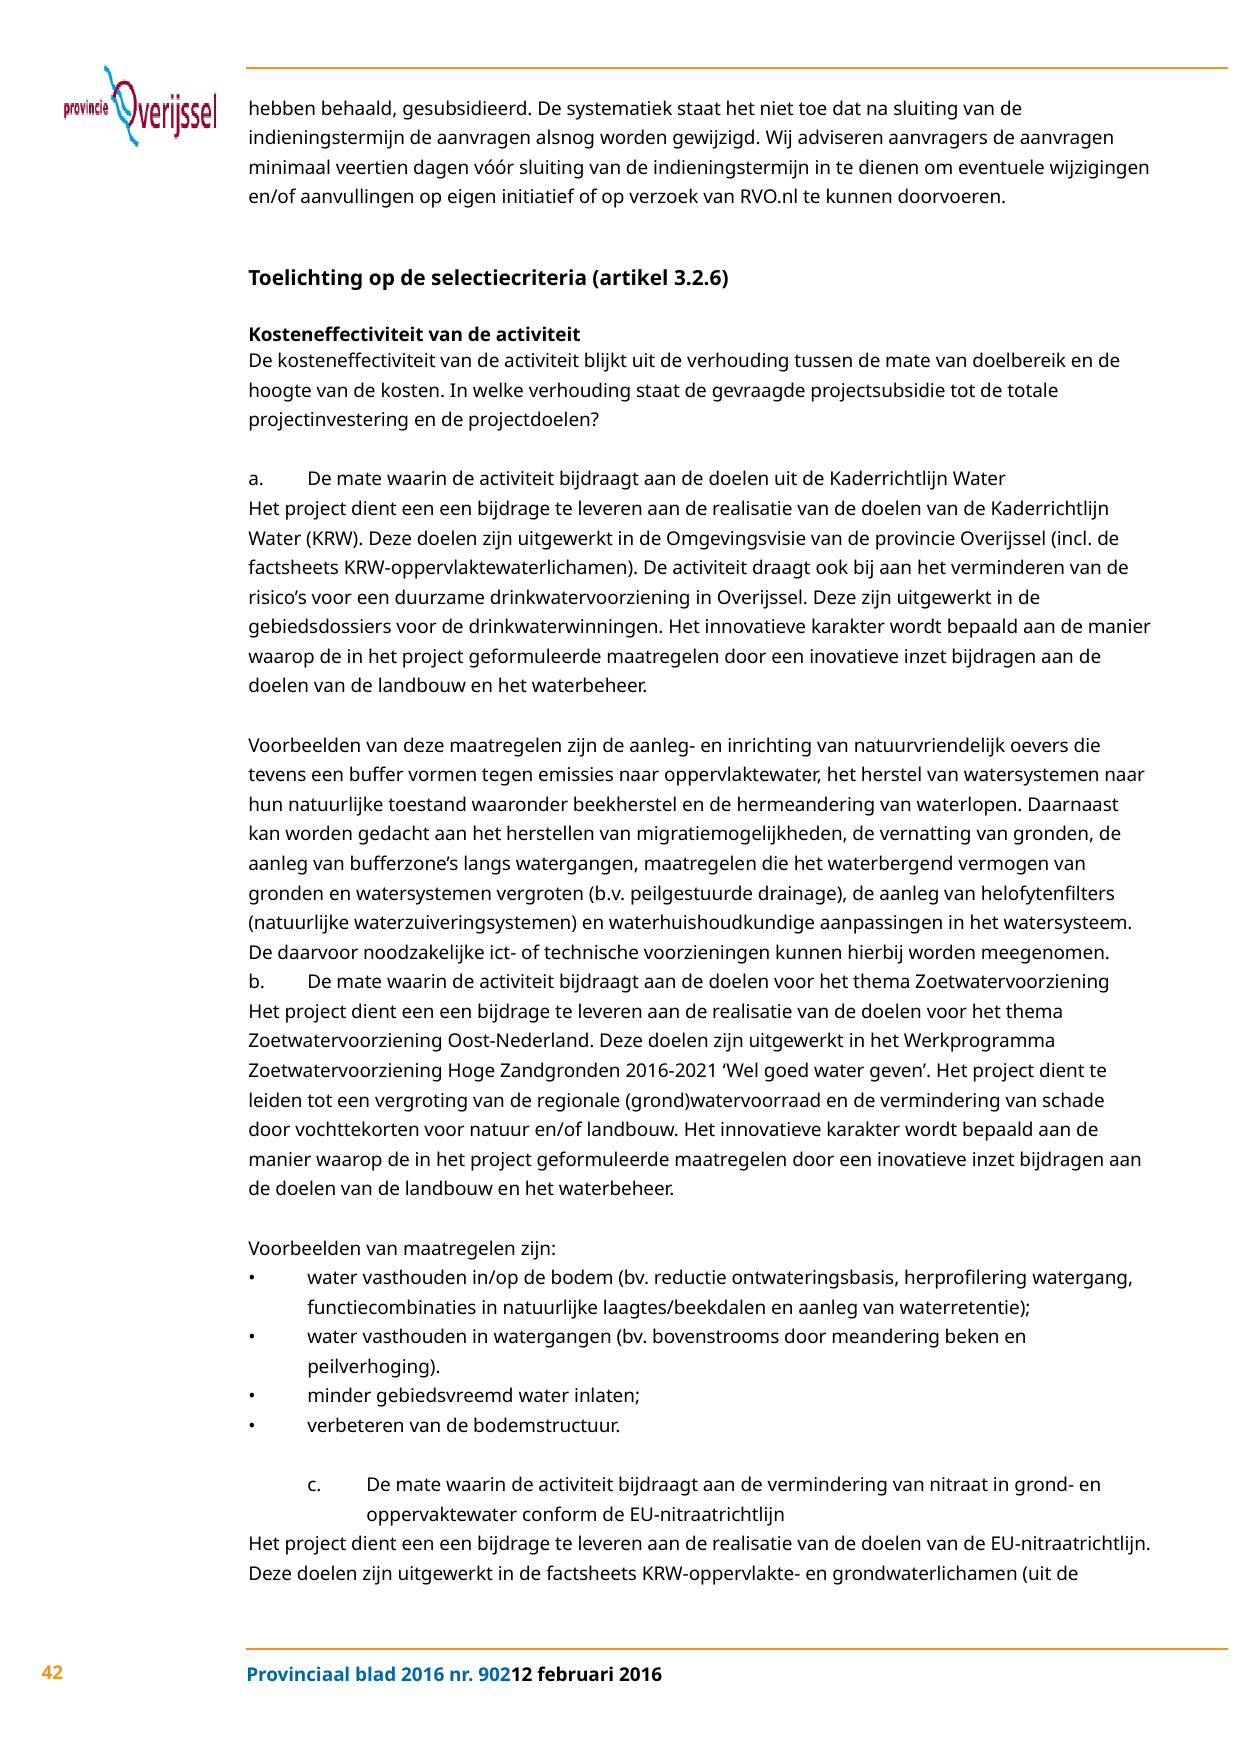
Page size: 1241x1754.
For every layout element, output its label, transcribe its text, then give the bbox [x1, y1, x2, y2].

text Het project dient een een bijdrage te leveren aan de realisatie van de doelen van de Kaderrichtlijn Water (KRW). Deze doelen zijn uitgewerkt in de Omgevingsvisie van de provincie Overijssel (incl. de factsheets KRW-oppervlaktewaterlichamen). De activiteit draagt ook bij aan het verminderen van de risico’s voor een duurzame drinkwatervoorziening in Overijssel. Deze zijn uitgewerkt in de gebiedsdossiers voor de drinkwaterwinningen. Het innovatieve karakter wordt bepaald aan de manier waarop de in het project geformuleerde maatregelen door een inovatieve inzet bijdragen aan de doelen van de landbouw en het waterbeheer. [248, 495, 1152, 698]
text hebben behaald, gesubsidieerd. De systematiek staat het niet toe dat na sluiting van de indieningstermijn de aanvragen alsnog worden gewijzigd. Wij adviseren aanvragers de aanvragen minimaal veertien dagen vóór sluiting van de indieningstermijn in te dienen om eventuele wijzigingen en/of aanvullingen op eigen initiatief of op verzoek van RVO.nl te kunnen doorvoeren. [248, 95, 1152, 209]
text Toelichting op de selectiecriteria (artikel 3.2.6) [248, 263, 1152, 292]
list De mate waarin de activiteit bijdraagt aan de doelen voor het thema Zoetwatervoorziening [248, 968, 1152, 994]
text Voorbeelden van deze maatregelen zijn de aanleg- en inrichting van natuurvriendelijk oevers die tevens een buffer vormen tegen emissies naar oppervlaktewater, het herstel van watersystemen naar hun natuurlijke toestand waaronder beekherstel en de hermeandering van waterlopen. Daarnaast kan worden gedacht aan het herstellen van migratiemogelijkheden, de vernatting van gronden, de aanleg van bufferzone’s langs watergangen, maatregelen die het waterbergend vermogen van gronden en watersystemen vergroten (b.v. peilgestuurde drainage), de aanleg van helofytenfilters (natuurlijke waterzuiveringsystemen) en waterhuishoudkundige aanpassingen in het watersysteem. De daarvoor noodzakelijke ict- of technische voorzieningen kunnen hierbij worden meegenomen. [248, 732, 1152, 965]
list water vasthouden in watergangen (bv. bovenstrooms door meandering beken en peilverhoging). [248, 1323, 1152, 1379]
list De mate waarin de activiteit bijdraagt aan de doelen uit de Kaderrichtlijn Water [248, 466, 1152, 491]
list De mate waarin de activiteit bijdraagt aan de vermindering van nitraat in grond- en oppervaktewater conform de EU-nitraatrichtlijn [307, 1471, 1152, 1527]
list verbeteren van de bodemstructuur. [248, 1412, 1152, 1438]
list water vasthouden in/op de bodem (bv. reductie ontwateringsbasis, herprofilering watergang, functiecombinaties in natuurlijke laagtes/beekdalen en aanleg van waterretentie); [248, 1264, 1152, 1320]
text De kosteneffectiviteit van de activiteit blijkt uit de verhouding tussen de mate van doelbereik en de hoogte van de kosten. In welke verhouding staat de gevraagde projectsubsidie tot de totale projectinvestering en de projectdoelen? [248, 347, 1152, 432]
text Het project dient een een bijdrage te leveren aan de realisatie van de doelen voor het thema Zoetwatervoorziening Oost-Nederland. Deze doelen zijn uitgewerkt in het Werkprogramma Zoetwatervoorziening Hoge Zandgronden 2016-2021 ‘Wel goed water geven’. Het project dient te leiden tot een vergroting van de regionale (grond)watervoorraad en de vermindering van schade door vochttekorten voor natuur en/of landbouw. Het innovatieve karakter wordt bepaald aan de manier waarop de in het project geformuleerde maatregelen door een inovatieve inzet bijdragen aan de doelen van de landbouw en het waterbeheer. [248, 998, 1152, 1201]
text Voorbeelden van maatregelen zijn: [248, 1235, 1152, 1261]
list minder gebiedsvreemd water inlaten; [248, 1383, 1152, 1408]
text Het project dient een een bijdrage te leveren aan de realisatie van de doelen van de EU-nitraatrichtlijn. Deze doelen zijn uitgewerkt in de factsheets KRW-oppervlakte- en grondwaterlichamen (uit de [248, 1531, 1152, 1586]
text Kosteneffectiviteit van de activiteit [248, 322, 1152, 347]
picture [41, 47, 231, 172]
